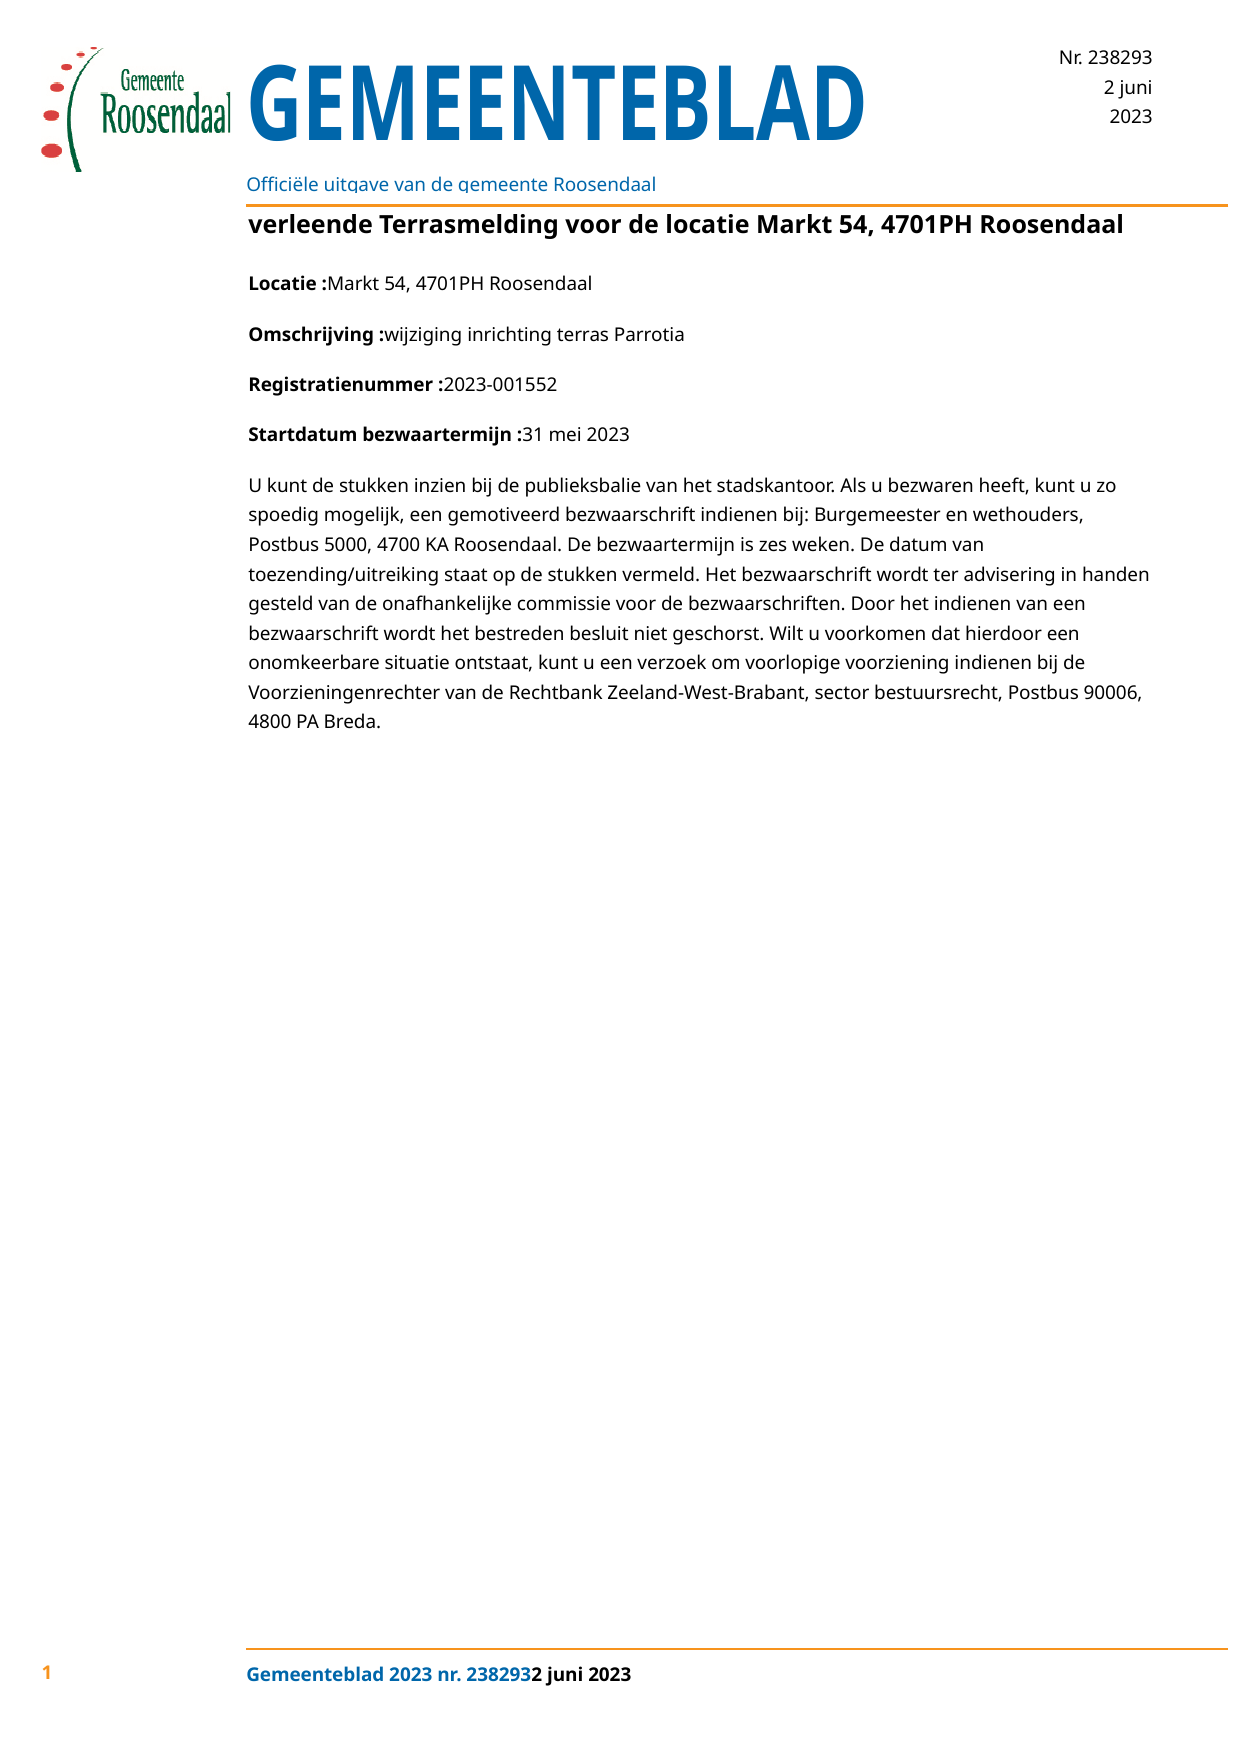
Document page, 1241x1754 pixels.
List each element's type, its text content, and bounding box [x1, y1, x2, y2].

text Registratienummer :2023-001552 [248, 371, 1152, 397]
text U kunt de stukken inzien bij de publieksbalie van het stadskantoor. Als u bezwaren heeft, kunt u zo spoedig mogelijk, een gemotiveerd bezwaarschrift indienen bij: Burgemeester en wethouders, Postbus 5000, 4700 KA Roosendaal. De bezwaartermijn is zes weken. De datum van toezending/uitreiking staat op de stukken vermeld. Het bezwaarschrift wordt ter advisering in handen gesteld van de onafhankelijke commissie voor de bezwaarschriften. Door het indienen van een bezwaarschrift wordt het bestreden besluit niet geschorst. Wilt u voorkomen dat hierdoor een onomkeerbare situatie ontstaat, kunt u een verzoek om voorlopige voorziening indienen bij de Voorzieningenrechter van de Rechtbank Zeeland-West-Brabant, sector bestuursrecht, Postbus 90006, 4800 PA Breda. [248, 472, 1152, 734]
picture [41, 47, 231, 172]
text verleende Terrasmelding voor de locatie Markt 54, 4701PH Roosendaal [248, 207, 1152, 241]
text Startdatum bezwaartermijn :31 mei 2023 [248, 422, 1152, 447]
text Omschrijving :wijziging inrichting terras Parrotia [248, 321, 1152, 346]
text Locatie :Markt 54, 4701PH Roosendaal [248, 270, 1152, 296]
